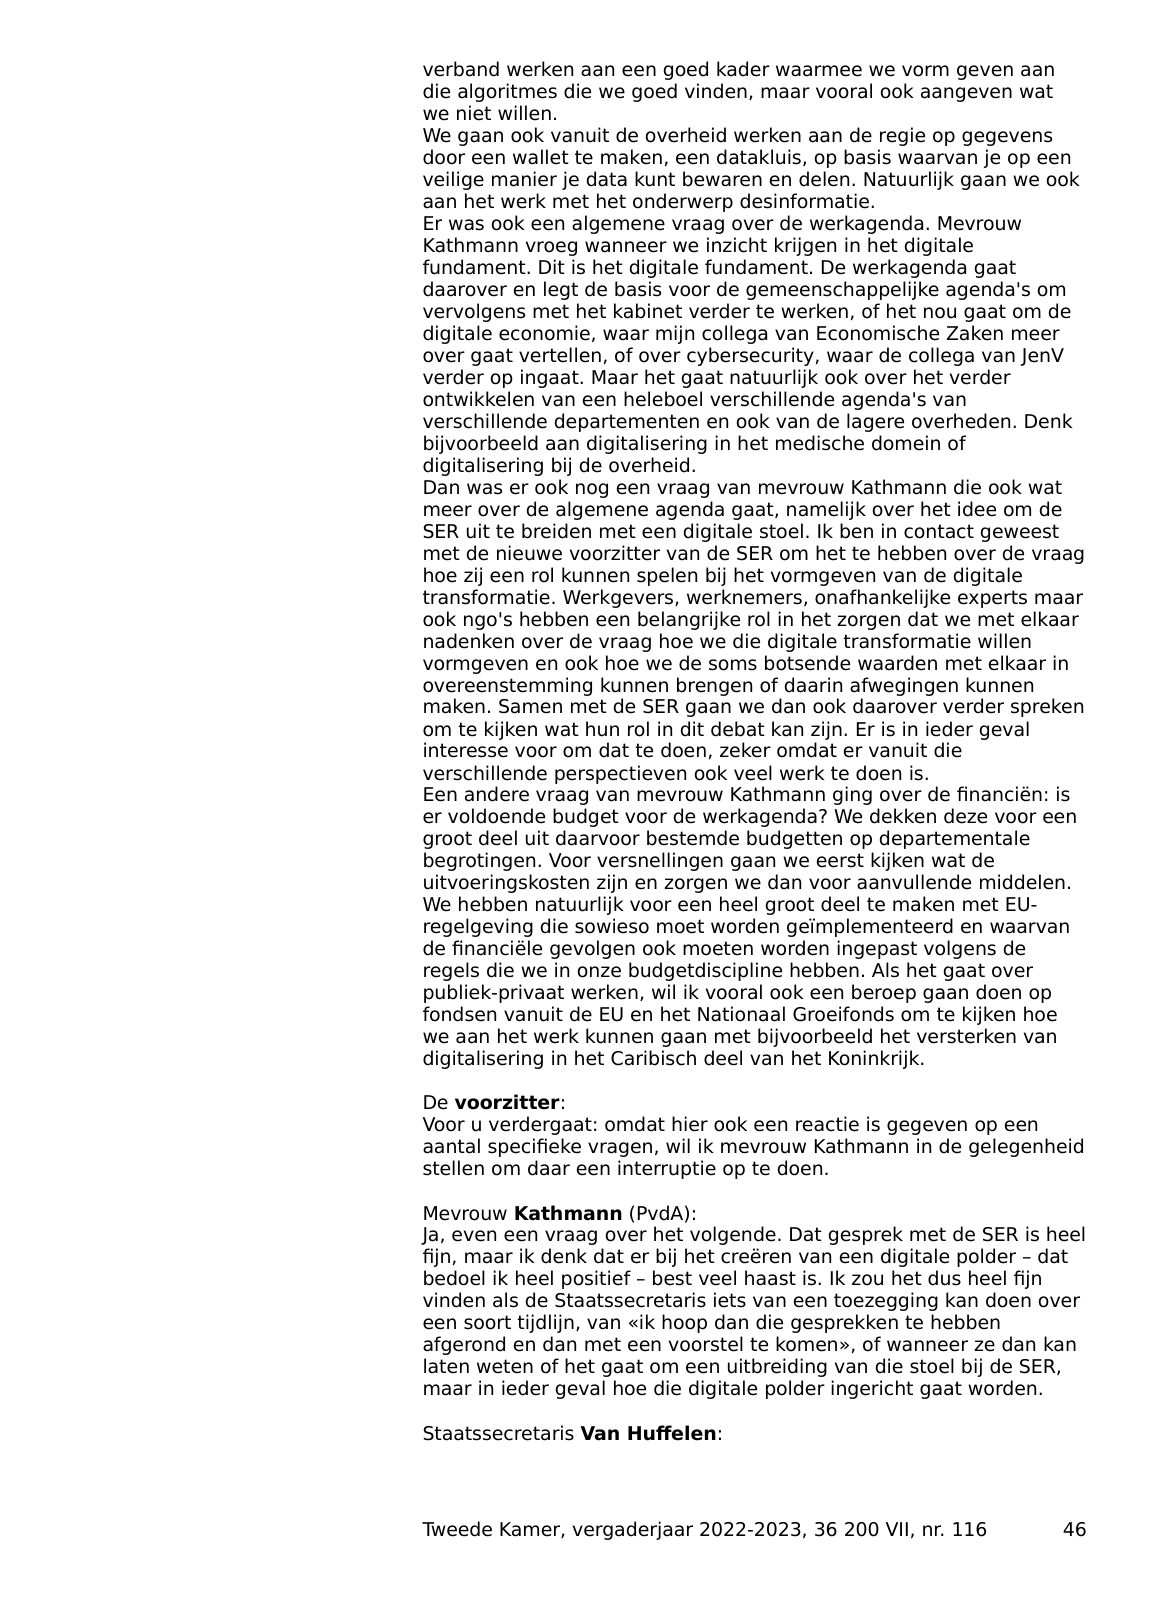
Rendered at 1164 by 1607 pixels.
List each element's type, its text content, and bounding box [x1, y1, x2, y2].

text Een andere vraag van mevrouw Kathmann ging over de financiën: is er voldoende budget voor de werkagenda? We dekken deze voor een groot deel uit daarvoor bestemde budgetten op departementale begrotingen. Voor versnellingen gaan we eerst kijken wat de uitvoeringskosten zijn en zorgen we dan voor aanvullende middelen. We hebben natuurlijk voor een heel groot deel te maken met EU-regelgeving die sowieso moet worden geïmplementeerd en waarvan de financiële gevolgen ook moeten worden ingepast volgens de regels die we in onze budgetdiscipline hebben. Als het gaat over publiek-privaat werken, wil ik vooral ook een beroep gaan doen op fondsen vanuit de EU en het Nationaal Groeifonds om te kijken hoe we aan het werk kunnen gaan met bijvoorbeeld het versterken van digitalisering in het Caribisch deel van het Koninkrijk. [422, 784, 1087, 1070]
text Staatssecretaris Van Huffelen: [422, 1422, 1087, 1444]
text Mevrouw Kathmann (PvdA): [422, 1202, 1087, 1224]
text Ja, even een vraag over het volgende. Dat gesprek met de SER is heel fijn, maar ik denk dat er bij het creëren van een digitale polder – dat bedoel ik heel positief – best veel haast is. Ik zou het dus heel fijn vinden als de Staatssecretaris iets van een toezegging kan doen over een soort tijdlijn, van «ik hoop dan die gesprekken te hebben afgerond en dan met een voorstel te komen», of wanneer ze dan kan laten weten of het gaat om een uitbreiding van die stoel bij de SER, maar in ieder geval hoe die digitale polder ingericht gaat worden. [422, 1224, 1087, 1400]
text Voor u verdergaat: omdat hier ook een reactie is gegeven op een aantal specifieke vragen, wil ik mevrouw Kathmann in de gelegenheid stellen om daar een interruptie op te doen. [422, 1114, 1087, 1180]
text Dan was er ook nog een vraag van mevrouw Kathmann die ook wat meer over de algemene agenda gaat, namelijk over het idee om de SER uit te breiden met een digitale stoel. Ik ben in contact geweest met de nieuwe voorzitter van de SER om het te hebben over de vraag hoe zij een rol kunnen spelen bij het vormgeven van de digitale transformatie. Werkgevers, werknemers, onafhankelijke experts maar ook ngo's hebben een belangrijke rol in het zorgen dat we met elkaar nadenken over de vraag hoe we die digitale transformatie willen vormgeven en ook hoe we de soms botsende waarden met elkaar in overeenstemming kunnen brengen of daarin afwegingen kunnen maken. Samen met de SER gaan we dan ook daarover verder spreken om te kijken wat hun rol in dit debat kan zijn. Er is in ieder geval interesse voor om dat te doen, zeker omdat er vanuit die verschillende perspectieven ook veel werk te doen is. [422, 477, 1087, 784]
text verband werken aan een goed kader waarmee we vorm geven aan die algoritmes die we goed vinden, maar vooral ook aangeven wat we niet willen. [422, 59, 1087, 125]
text We gaan ook vanuit de overheid werken aan de regie op gegevens door een wallet te maken, een datakluis, op basis waarvan je op een veilige manier je data kunt bewaren en delen. Natuurlijk gaan we ook aan het werk met het onderwerp desinformatie. [422, 125, 1087, 213]
text Er was ook een algemene vraag over de werkagenda. Mevrouw Kathmann vroeg wanneer we inzicht krijgen in het digitale fundament. Dit is het digitale fundament. De werkagenda gaat daarover en legt de basis voor de gemeenschappelijke agenda's om vervolgens met het kabinet verder te werken, of het nou gaat om de digitale economie, waar mijn collega van Economische Zaken meer over gaat vertellen, of over cybersecurity, waar de collega van JenV verder op ingaat. Maar het gaat natuurlijk ook over het verder ontwikkelen van een heleboel verschillende agenda's van verschillende departementen en ook van de lagere overheden. Denk bijvoorbeeld aan digitalisering in het medische domein of digitalisering bij de overheid. [422, 213, 1087, 477]
text De voorzitter: [422, 1092, 1087, 1114]
